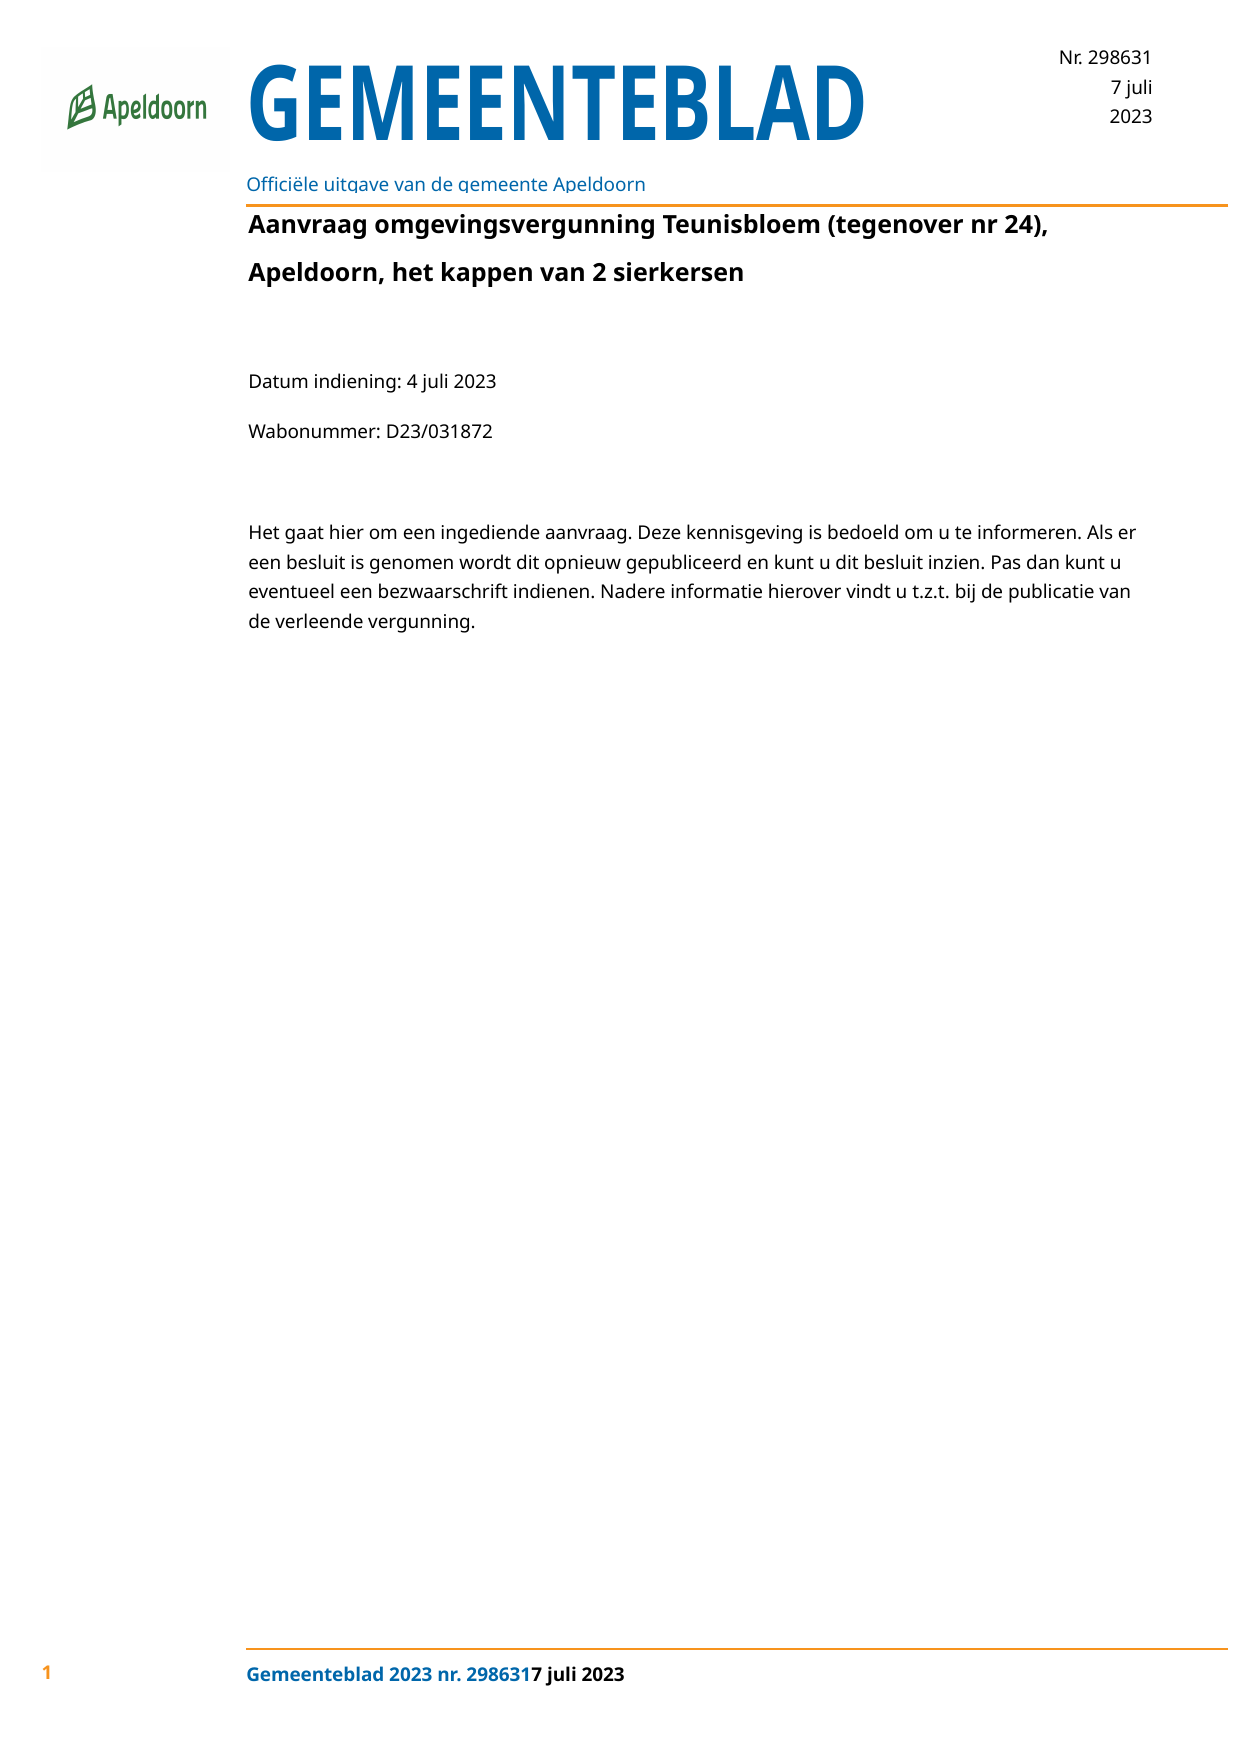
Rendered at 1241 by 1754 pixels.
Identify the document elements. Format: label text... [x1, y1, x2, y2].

text Datum indiening: 4 juli 2023 [248, 368, 1152, 394]
text Het gaat hier om een ingediende aanvraag. Deze kennisgeving is bedoeld om u te informeren. Als er een besluit is genomen wordt dit opnieuw gepubliceerd en kunt u dit besluit inzien. Pas dan kunt u eventueel een bezwaarschrift indienen. Nadere informatie hierover vindt u t.z.t. bij de publicatie van de verleende vergunning. [248, 519, 1152, 634]
text Aanvraag omgevingsvergunning Teunisbloem (tegenover nr 24), Apeldoorn, het kappen van 2 sierkersen [248, 207, 1152, 288]
text Wabonummer: D23/031872 [248, 419, 1152, 444]
picture [41, 47, 231, 172]
